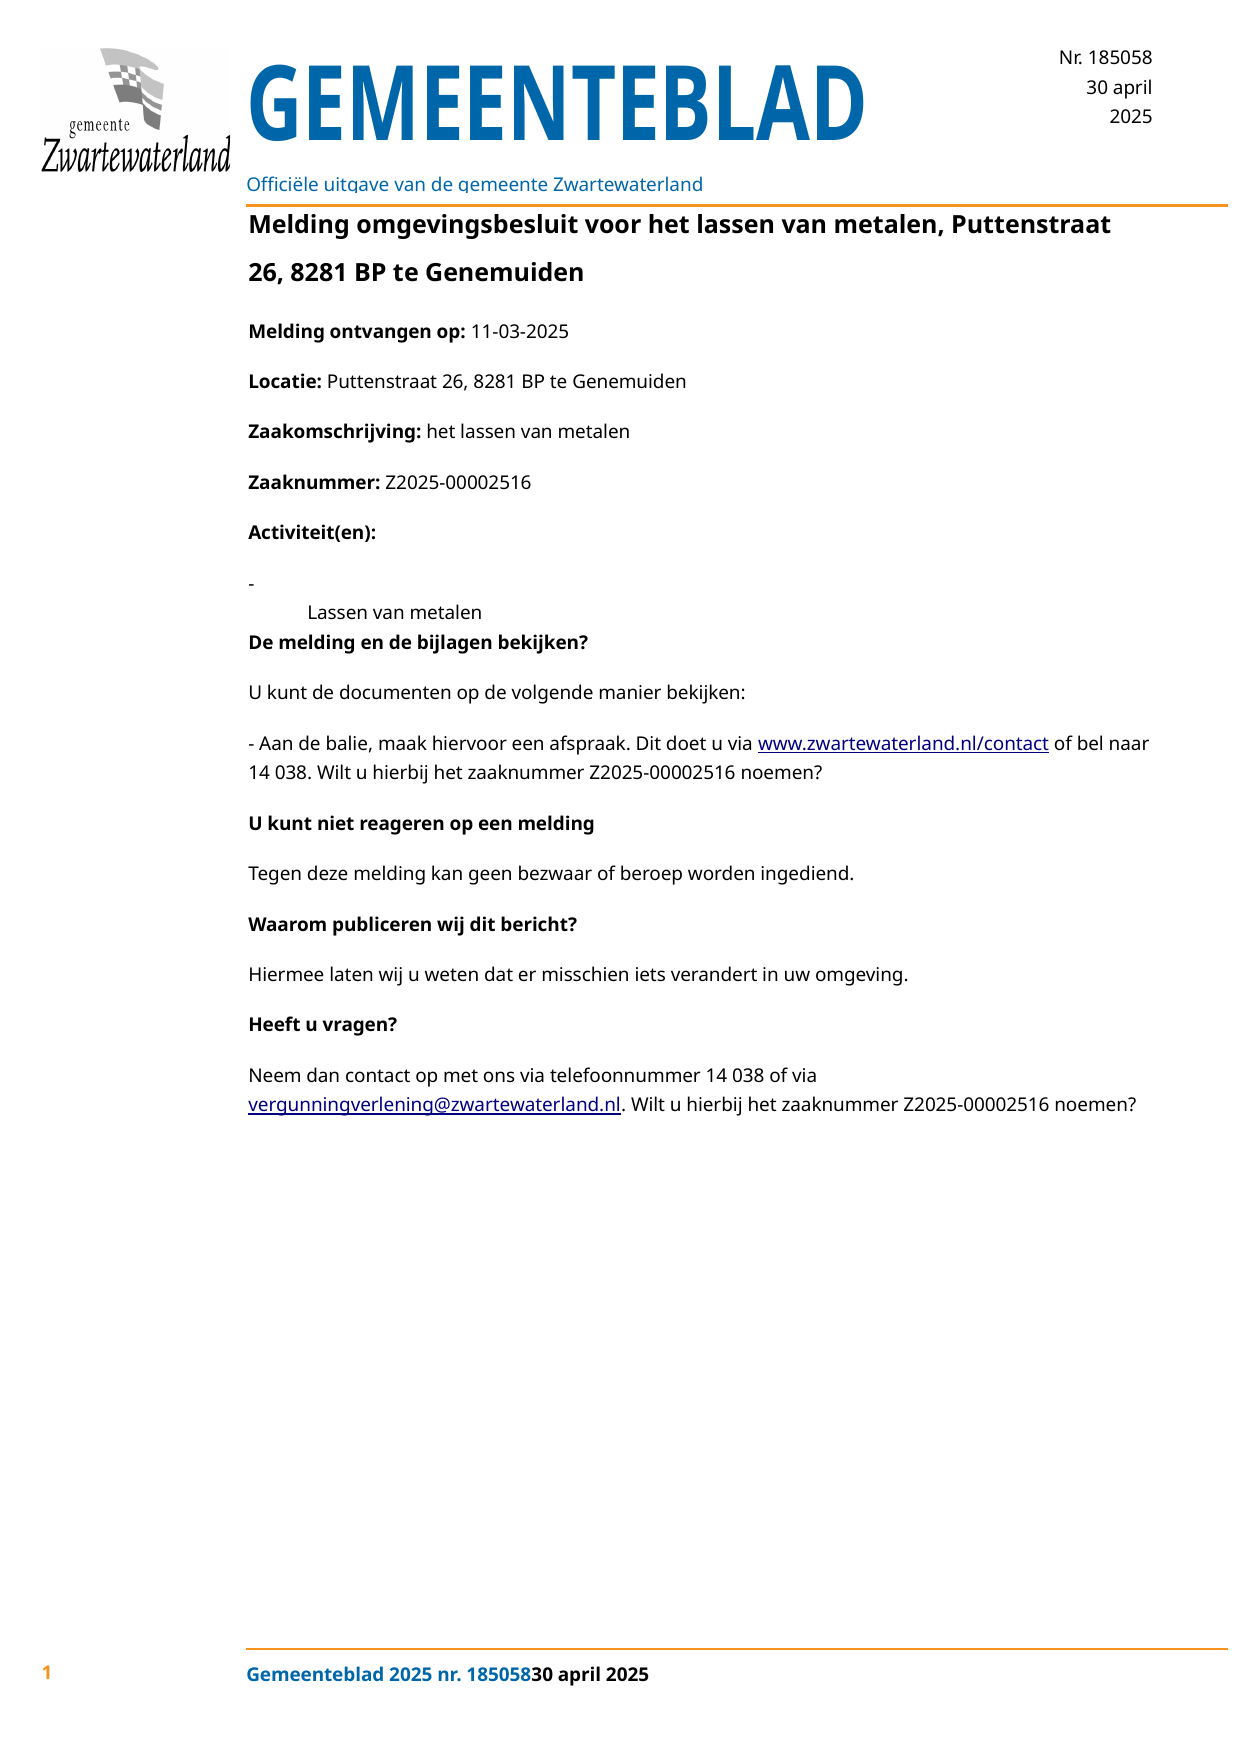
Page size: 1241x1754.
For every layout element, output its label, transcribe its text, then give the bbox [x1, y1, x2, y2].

text Zaaknummer: Z2025-00002516 [248, 469, 1152, 495]
text Hiermee laten wij u weten dat er misschien iets verandert in uw omgeving. [248, 961, 1152, 987]
text Zaakomschrijving: het lassen van metalen [248, 419, 1152, 444]
text Locatie: Puttenstraat 26, 8281 BP te Genemuiden [248, 368, 1152, 394]
text Heeft u vragen? [248, 1012, 1152, 1037]
text De melding en de bijlagen bekijken? [248, 629, 1152, 655]
text Activiteit(en): [248, 519, 1152, 545]
picture [41, 47, 231, 172]
text Waarom publiceren wij dit bericht? [248, 911, 1152, 937]
text Tegen deze melding kan geen bezwaar of beroep worden ingediend. [248, 860, 1152, 886]
text Melding omgevingsbesluit voor het lassen van metalen, Puttenstraat 26, 8281 BP te Genemuiden [248, 207, 1152, 288]
text Melding ontvangen op: 11-03-2025 [248, 318, 1152, 344]
list Lassen van metalen [248, 599, 1152, 625]
text Neem dan contact op met ons via telefoonnummer 14 038 of via vergunningverlening@zwartewaterland.nl. Wilt u hierbij het zaaknummer Z2025-00002516 noemen? [248, 1062, 1152, 1117]
text U kunt de documenten op de volgende manier bekijken: [248, 679, 1152, 705]
text - Aan de balie, maak hiervoor een afspraak. Dit doet u via www.zwartewaterland.nl/contact of bel naar 14 038. Wilt u hierbij het zaaknummer Z2025-00002516 noemen? [248, 730, 1152, 785]
text U kunt niet reageren op een melding [248, 810, 1152, 836]
